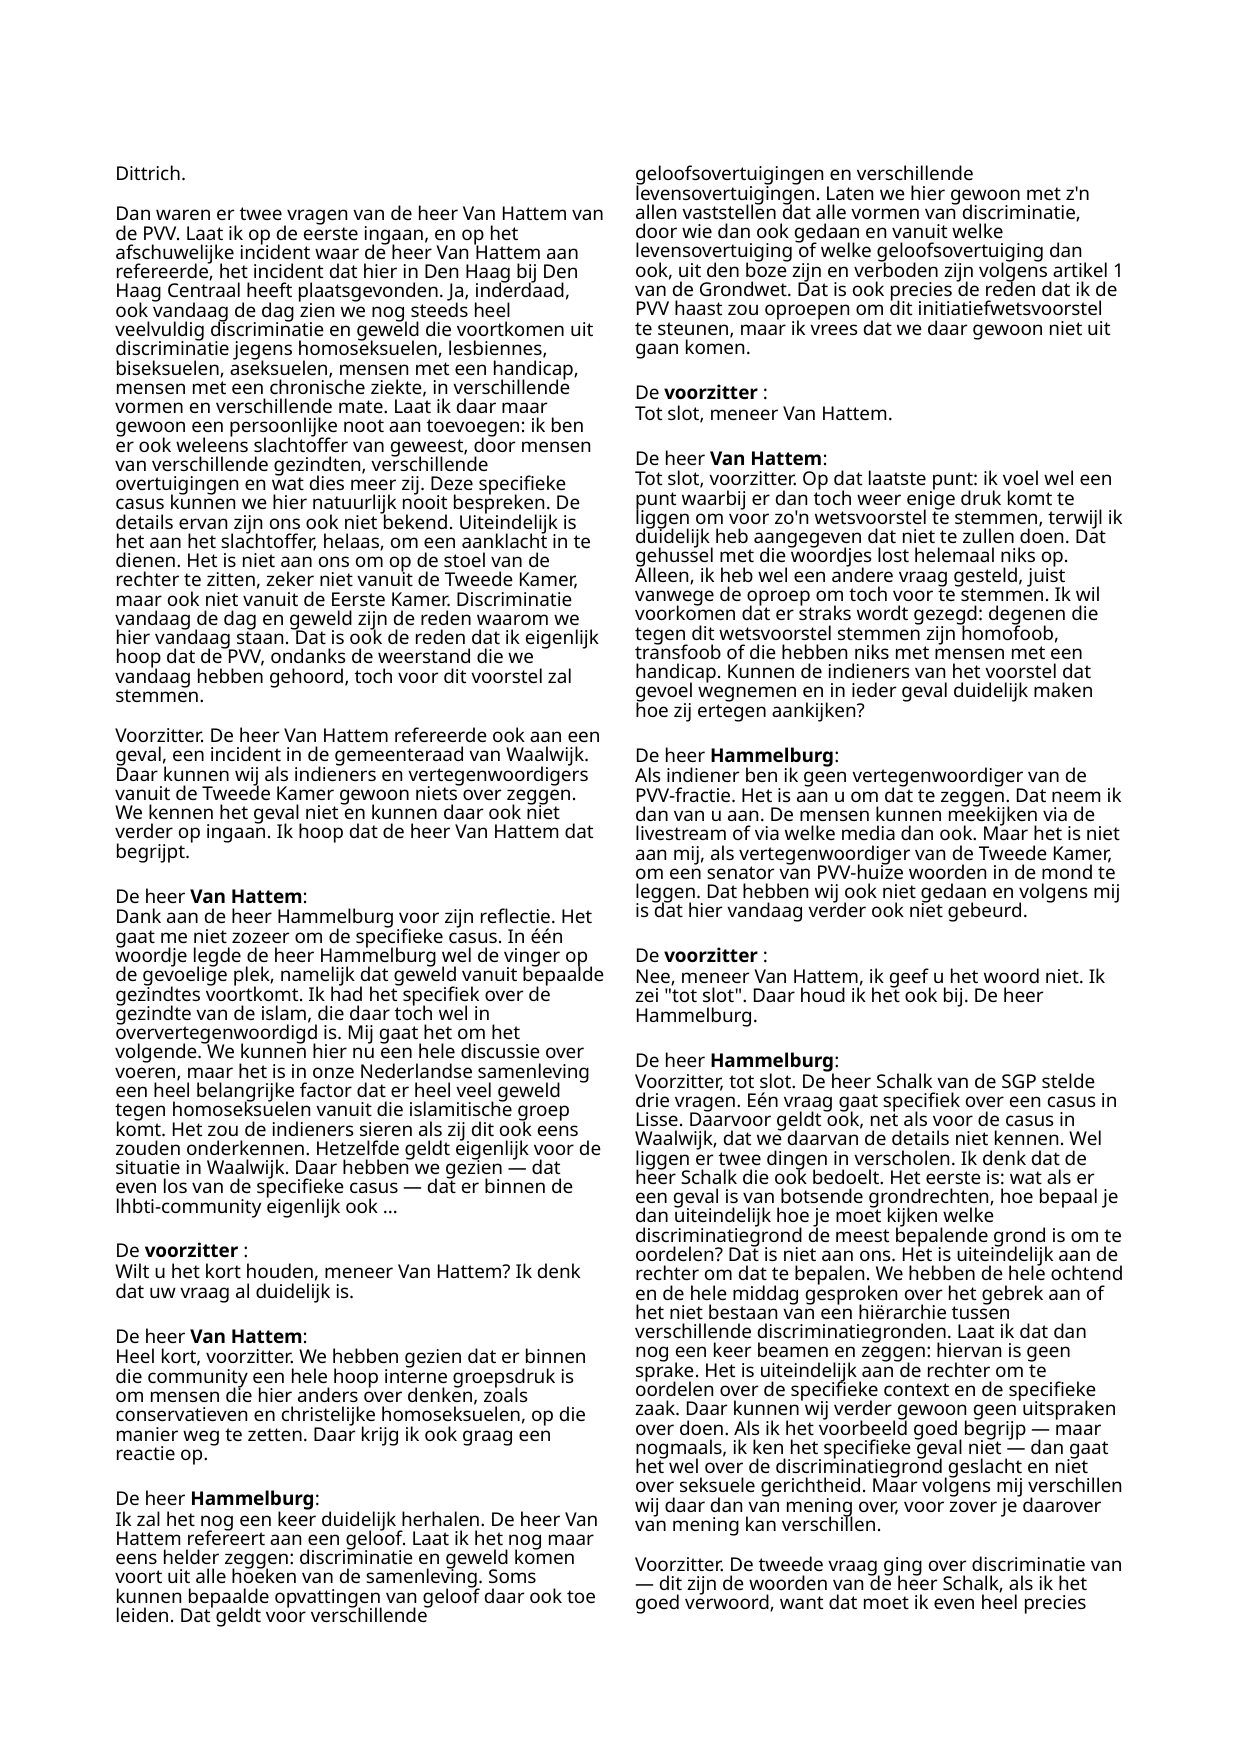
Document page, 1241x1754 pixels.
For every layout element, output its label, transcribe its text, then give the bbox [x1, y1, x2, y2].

text Dan waren er twee vragen van de heer Van Hattem van de PVV. Laat ik op de eerste ingaan, en op het afschuwelijke incident waar de heer Van Hattem aan refereerde, het incident dat hier in Den Haag bij Den Haag Centraal heeft plaatsgevonden. Ja, inderdaad, ook vandaag de dag zien we nog steeds heel veelvuldig discriminatie en geweld die voortkomen uit discriminatie jegens homoseksuelen, lesbiennes, biseksuelen, aseksuelen, mensen met een handicap, mensen met een chronische ziekte, in verschillende vormen en verschillende mate. Laat ik daar maar gewoon een persoonlijke noot aan toevoegen: ik ben er ook weleens slachtoffer van geweest, door mensen van verschillende gezindten, verschillende overtuigingen en wat dies meer zij. Deze specifieke casus kunnen we hier natuurlijk nooit bespreken. De details ervan zijn ons ook niet bekend. Uiteindelijk is het aan het slachtoffer, helaas, om een aanklacht in te dienen. Het is niet aan ons om op de stoel van de rechter te zitten, zeker niet vanuit de Tweede Kamer, maar ook niet vanuit de Eerste Kamer. Discriminatie vandaag de dag en geweld zijn de reden waarom we hier vandaag staan. Dat is ook de reden dat ik eigenlijk hoop dat de PVV, ondanks de weerstand die we vandaag hebben gehoord, toch voor dit voorstel zal stemmen. [115, 205, 605, 706]
text Voorzitter, tot slot. De heer Schalk van de SGP stelde drie vragen. Eén vraag gaat specifiek over een casus in Lisse. Daarvoor geldt ook, net als voor de casus in Waalwijk, dat we daarvan de details niet kennen. Wel liggen er twee dingen in verscholen. Ik denk dat de heer Schalk die ook bedoelt. Het eerste is: wat als er een geval is van botsende grondrechten, hoe bepaal je dan uiteindelijk hoe je moet kijken welke discriminatiegrond de meest bepalende grond is om te oordelen? Dat is niet aan ons. Het is uiteindelijk aan de rechter om dat te bepalen. We hebben de hele ochtend en de hele middag gesproken over het gebrek aan of het niet bestaan van een hiërarchie tussen verschillende discriminatiegronden. Laat ik dat dan nog een keer beamen en zeggen: hiervan is geen sprake. Het is uiteindelijk aan de rechter om te oordelen over de specifieke context en de specifieke zaak. Daar kunnen wij verder gewoon geen uitspraken over doen. Als ik het voorbeeld goed begrijp — maar nogmaals, ik ken het specifieke geval niet — dan gaat het wel over de discriminatiegrond geslacht en niet over seksuele gerichtheid. Maar volgens mij verschillen wij daar dan van mening over, voor zover je daarover van mening kan verschillen. [635, 1073, 1125, 1535]
text Ik zal het nog een keer duidelijk herhalen. De heer Van Hattem refereert aan een geloof. Laat ik het nog maar eens helder zeggen: discriminatie en geweld komen voort uit alle hoeken van de samenleving. Soms kunnen bepaalde opvattingen van geloof daar ook toe leiden. Dat geldt voor verschillende [115, 1511, 605, 1626]
text De heer Hammelburg: [635, 1047, 1125, 1073]
text De heer Van Hattem: [115, 1323, 605, 1348]
text De heer Van Hattem: [635, 445, 1125, 470]
text Nee, meneer Van Hattem, ik geef u het woord niet. Ik zei "tot slot". Daar houd ik het ook bij. De heer Hammelburg. [635, 968, 1125, 1026]
text De voorzitter : [635, 379, 1125, 404]
text De heer Van Hattem: [115, 883, 605, 908]
text Tot slot, voorzitter. Op dat laatste punt: ik voel wel een punt waarbij er dan toch weer enige druk komt te liggen om voor zo'n wetsvoorstel te stemmen, terwijl ik duidelijk heb aangegeven dat niet te zullen doen. Dat gehussel met die woordjes lost helemaal niks op. Alleen, ik heb wel een andere vraag gesteld, juist vanwege de oproep om toch voor te stemmen. Ik wil voorkomen dat er straks wordt gezegd: degenen die tegen dit wetsvoorstel stemmen zijn homofoob, transfoob of die hebben niks met mensen met een handicap. Kunnen de indieners van het voorstel dat gevoel wegnemen en in ieder geval duidelijk maken hoe zij ertegen aankijken? [635, 470, 1125, 721]
text Dank aan de heer Hammelburg voor zijn reflectie. Het gaat me niet zozeer om de specifieke casus. In één woordje legde de heer Hammelburg wel de vinger op de gevoelige plek, namelijk dat geweld vanuit bepaalde gezindtes voortkomt. Ik had het specifiek over de gezindte van de islam, die daar toch wel in oververtegenwoordigd is. Mij gaat het om het volgende. We kunnen hier nu een hele discussie over voeren, maar het is in onze Nederlandse samenleving een heel belangrijke factor dat er heel veel geweld tegen homoseksuelen vanuit die islamitische groep komt. Het zou de indieners sieren als zij dit ook eens zouden onderkennen. Hetzelfde geldt eigenlijk voor de situatie in Waalwijk. Daar hebben we gezien — dat even los van de specifieke casus — dat er binnen de lhbti-community eigenlijk ook … [115, 908, 605, 1217]
text De voorzitter : [635, 942, 1125, 968]
text geloofsovertuigingen en verschillende levensovertuigingen. Laten we hier gewoon met z'n allen vaststellen dat alle vormen van discriminatie, door wie dan ook gedaan en vanuit welke levensovertuiging of welke geloofsovertuiging dan ook, uit den boze zijn en verboden zijn volgens artikel 1 van de Grondwet. Dat is ook precies de reden dat ik de PVV haast zou oproepen om dit initiatiefwetsvoorstel te steunen, maar ik vrees dat we daar gewoon niet uit gaan komen. [635, 165, 1125, 358]
text Voorzitter. De heer Van Hattem refereerde ook aan een geval, een incident in de gemeenteraad van Waalwijk. Daar kunnen wij als indieners en vertegenwoordigers vanuit de Tweede Kamer gewoon niets over zeggen. We kennen het geval niet en kunnen daar ook niet verder op ingaan. Ik hoop dat de heer Van Hattem dat begrijpt. [115, 727, 605, 862]
text Voorzitter. De tweede vraag ging over discriminatie van — dit zijn de woorden van de heer Schalk, als ik het goed verwoord, want dat moet ik even heel precies [635, 1556, 1125, 1614]
text Heel kort, voorzitter. We hebben gezien dat er binnen die community een hele hoop interne groepsdruk is om mensen die hier anders over denken, zoals conservatieven en christelijke homoseksuelen, op die manier weg te zetten. Daar krijg ik ook graag een reactie op. [115, 1348, 605, 1464]
text De voorzitter : [115, 1238, 605, 1263]
text Dittrich. [115, 165, 605, 184]
text Als indiener ben ik geen vertegenwoordiger van de PVV-fractie. Het is aan u om dat te zeggen. Dat neem ik dan van u aan. De mensen kunnen meekijken via de livestream of via welke media dan ook. Maar het is niet aan mij, als vertegenwoordiger van de Tweede Kamer, om een senator van PVV-huize woorden in de mond te leggen. Dat hebben wij ook niet gedaan en volgens mij is dat hier vandaag verder ook niet gebeurd. [635, 767, 1125, 922]
text Wilt u het kort houden, meneer Van Hattem? Ik denk dat uw vraag al duidelijk is. [115, 1263, 605, 1302]
text De heer Hammelburg: [635, 742, 1125, 767]
text De heer Hammelburg: [115, 1485, 605, 1511]
text Tot slot, meneer Van Hattem. [635, 404, 1125, 424]
